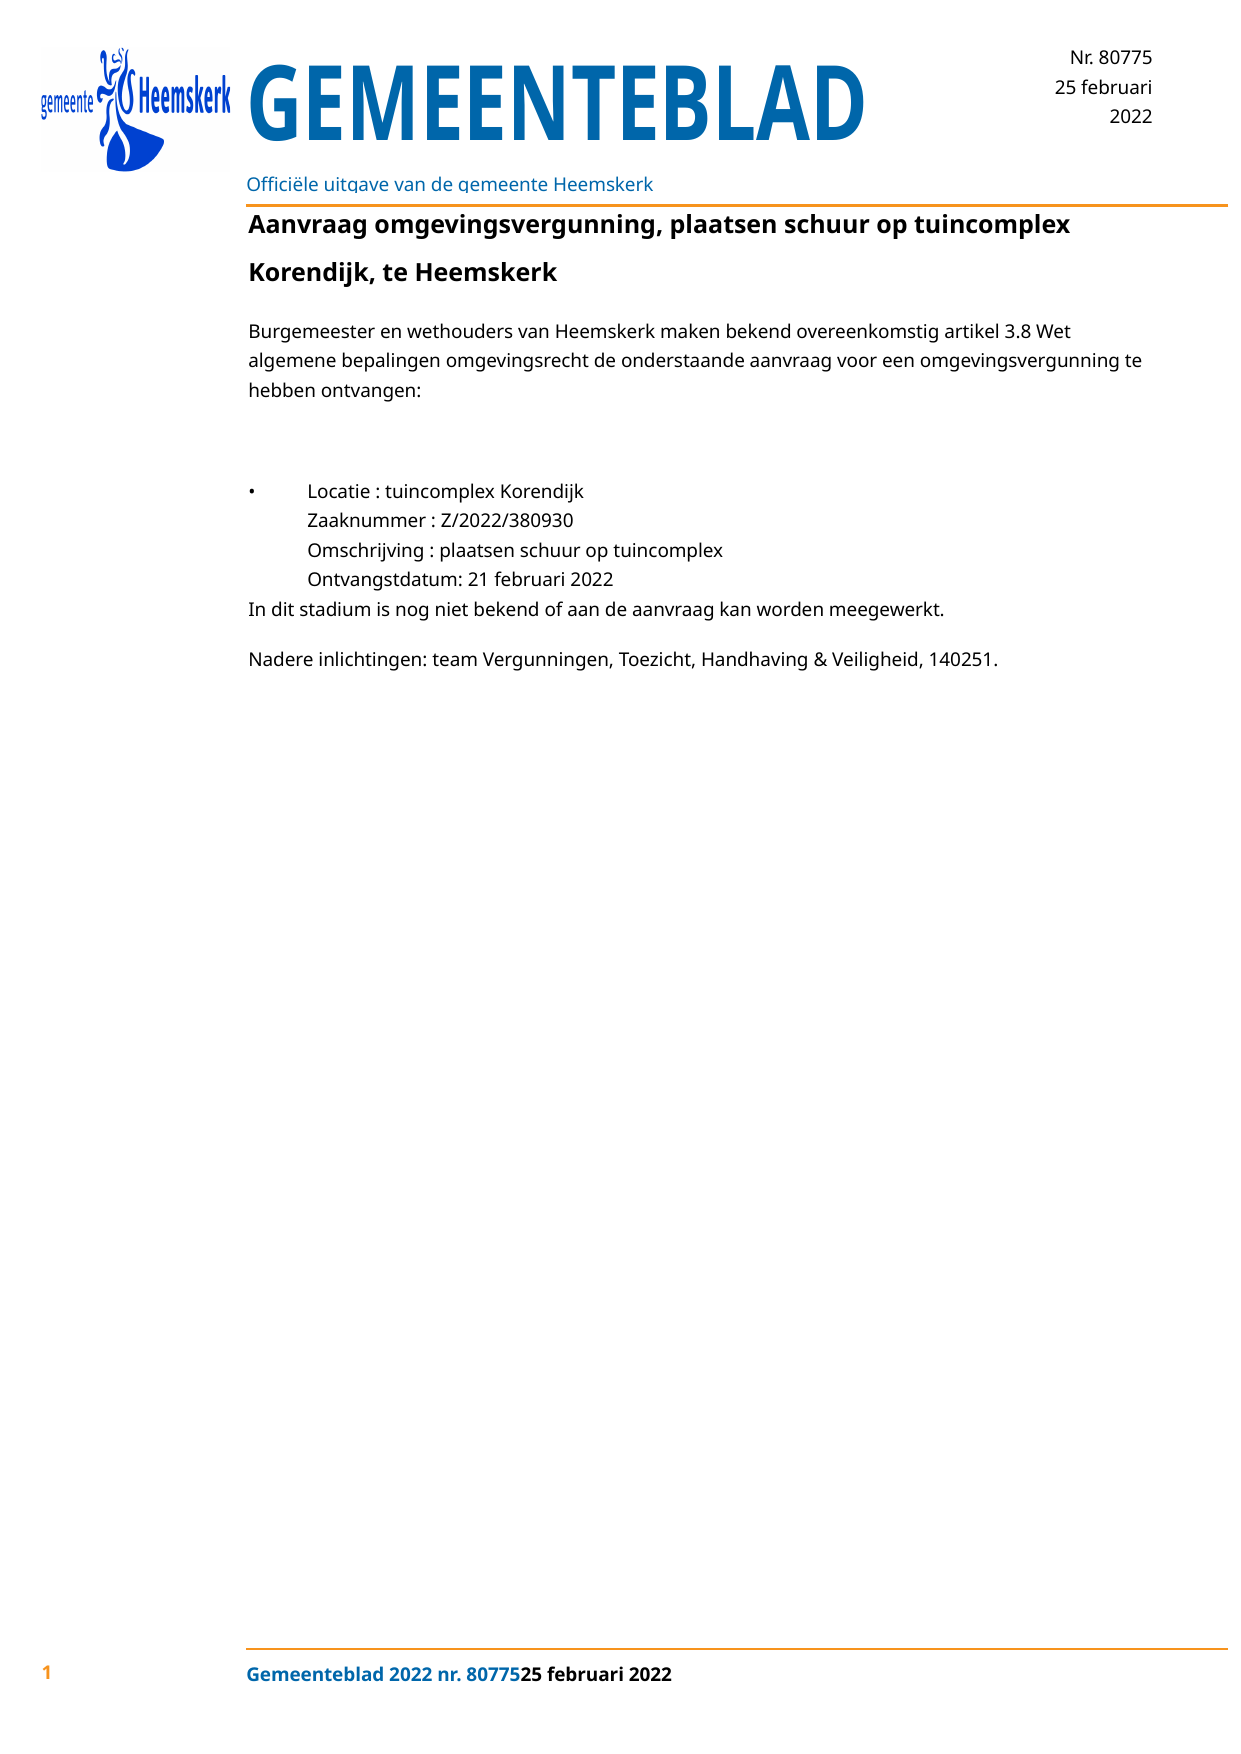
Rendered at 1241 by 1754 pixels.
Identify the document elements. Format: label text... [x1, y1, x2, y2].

picture [41, 47, 231, 172]
text In dit stadium is nog niet bekend of aan de aanvraag kan worden meegewerkt. [248, 596, 1152, 622]
list Zaaknummer : Z/2022/380930 [248, 507, 1152, 533]
text Nadere inlichtingen: team Vergunningen, Toezicht, Handhaving & Veiligheid, 140251. [248, 647, 1152, 672]
list Ontvangstdatum: 21 februari 2022 [248, 567, 1152, 592]
text Burgemeester en wethouders van Heemskerk maken bekend overeenkomstig artikel 3.8 Wet algemene bepalingen omgevingsrecht de onderstaande aanvraag voor een omgevingsvergunning te hebben ontvangen: [248, 318, 1152, 403]
list Locatie : tuincomplex Korendijk [248, 478, 1152, 504]
list Omschrijving : plaatsen schuur op tuincomplex [248, 537, 1152, 563]
text Aanvraag omgevingsvergunning, plaatsen schuur op tuincomplex Korendijk, te Heemskerk [248, 207, 1152, 288]
